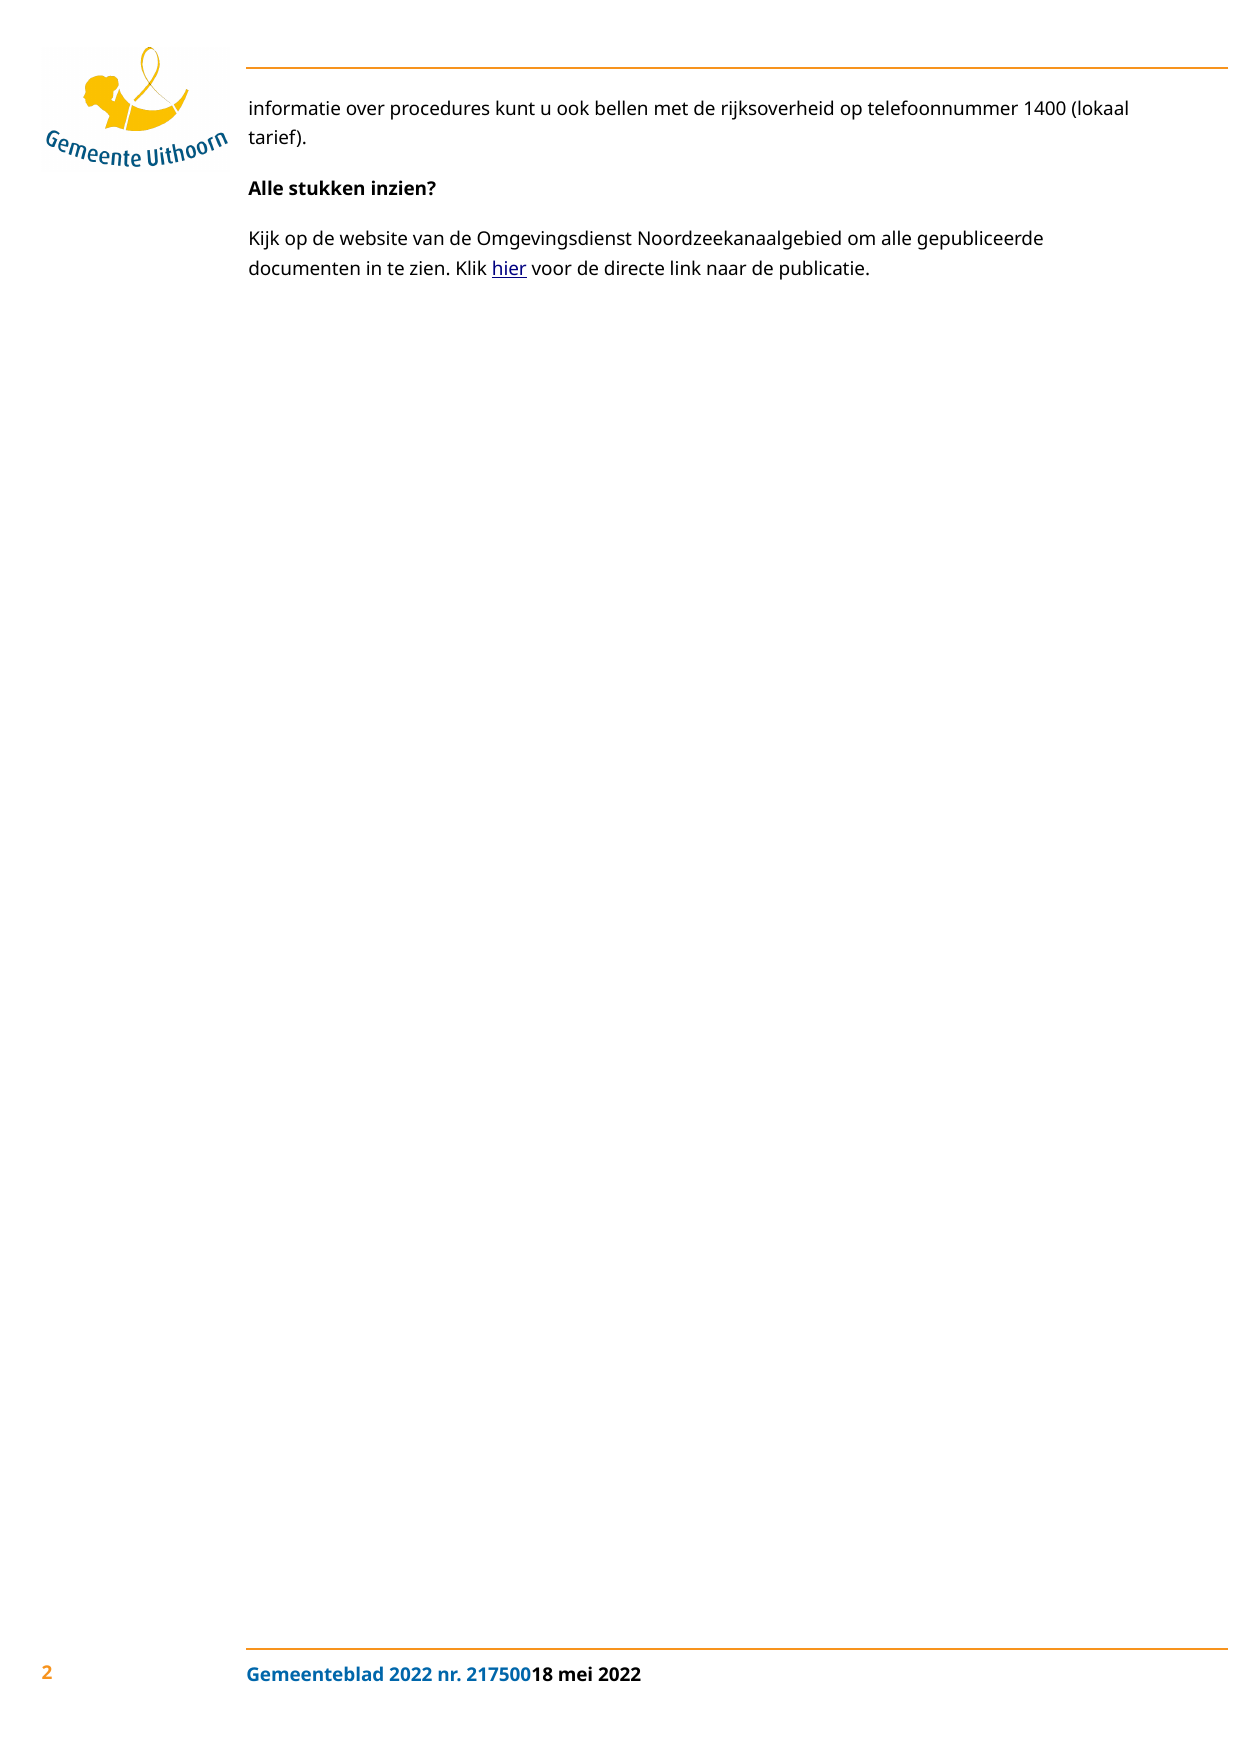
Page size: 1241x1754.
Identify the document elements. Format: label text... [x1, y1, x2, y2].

text Kijk op de website van de Omgevingsdienst Noordzeekanaalgebied om alle gepubliceerde documenten in te zien. Klik hier voor de directe link naar de publicatie. [248, 225, 1152, 281]
picture [41, 47, 231, 172]
text informatie over procedures kunt u ook bellen met de rijksoverheid op telefoonnummer 1400 (lokaal tarief). [248, 95, 1152, 150]
text Alle stukken inzien? [248, 175, 1152, 201]
